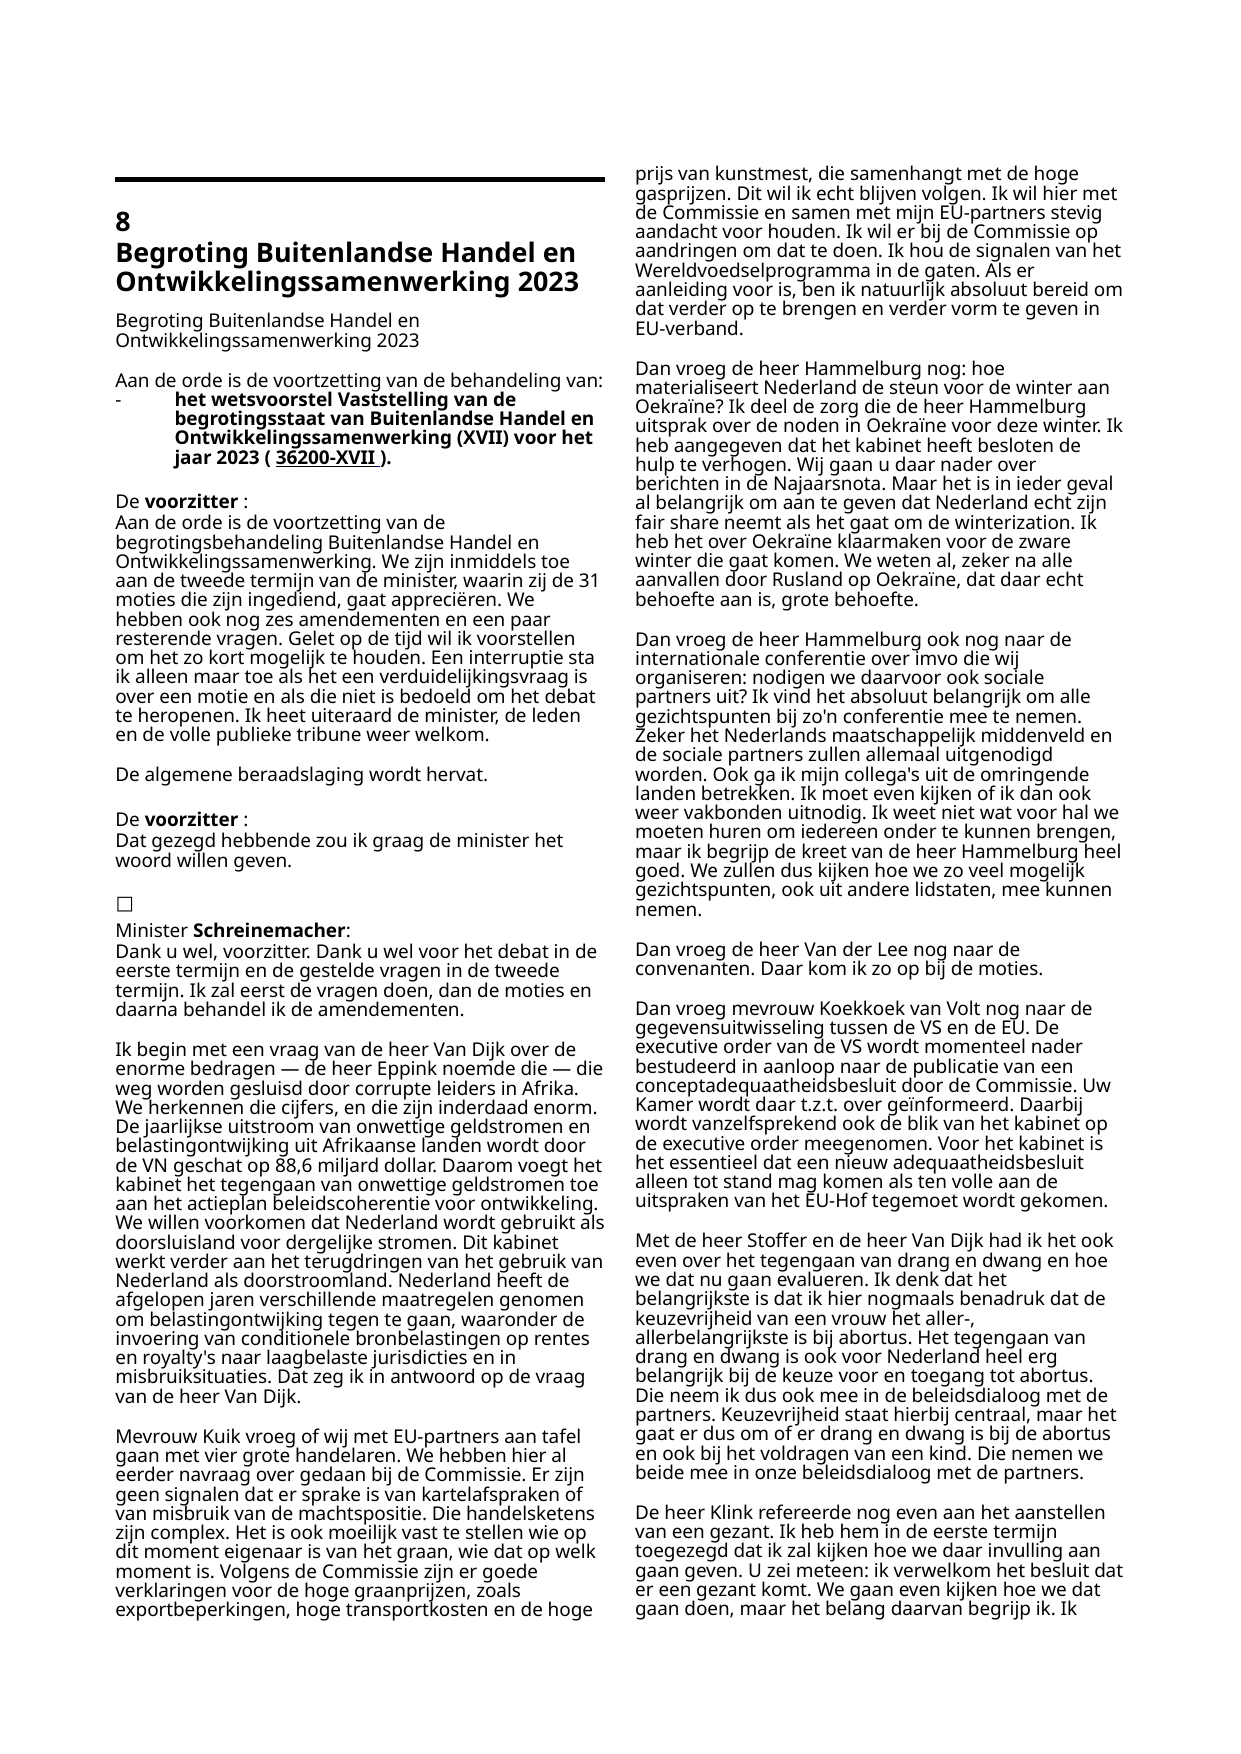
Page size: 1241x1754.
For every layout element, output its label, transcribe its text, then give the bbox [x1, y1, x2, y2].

text De voorzitter : [115, 489, 605, 514]
text De voorzitter : [115, 807, 605, 832]
text prijs van kunstmest, die samenhangt met de hoge gasprijzen. Dit wil ik echt blijven volgen. Ik wil hier met de Commissie en samen met mijn EU-partners stevig aandacht voor houden. Ik wil er bij de Commissie op aandringen om dat te doen. Ik hou de signalen van het Wereldvoedselprogramma in de gaten. Als er aanleiding voor is, ben ik natuurlijk absoluut bereid om dat verder op te brengen en verder vorm te geven in EU-verband. [635, 165, 1125, 339]
text Minister Schreinemacher: [115, 917, 605, 943]
text Met de heer Stoffer en de heer Van Dijk had ik het ook even over het tegengaan van drang en dwang en hoe we dat nu gaan evalueren. Ik denk dat het belangrijkste is dat ik hier nogmaals benadruk dat de keuzevrijheid van een vrouw het aller-, allerbelangrijkste is bij abortus. Het tegengaan van drang en dwang is ook voor Nederland heel erg belangrijk bij de keuze voor en toegang tot abortus. Die neem ik dus ook mee in de beleidsdialoog met de partners. Keuzevrijheid staat hierbij centraal, maar het gaat er dus om of er drang en dwang is bij de abortus en ook bij het voldragen van een kind. Die nemen we beide mee in onze beleidsdialoog met de partners. [635, 1232, 1125, 1483]
text De heer Klink refereerde nog even aan het aanstellen van een gezant. Ik heb hem in de eerste termijn toegezegd dat ik zal kijken hoe we daar invulling aan gaan geven. U zei meteen: ik verwelkom het besluit dat er een gezant komt. We gaan even kijken hoe we dat gaan doen, maar het belang daarvan begrijp ik. Ik [635, 1504, 1125, 1619]
text Dat gezegd hebbende zou ik graag de minister het woord willen geven. [115, 832, 605, 871]
text De algemene beraadslaging wordt hervat. [115, 766, 605, 786]
text ⬜ [115, 892, 605, 917]
text Dan vroeg de heer Hammelburg nog: hoe materialiseert Nederland de steun voor de winter aan Oekraïne? Ik deel de zorg die de heer Hammelburg uitsprak over de noden in Oekraïne voor deze winter. Ik heb aangegeven dat het kabinet heeft besloten de hulp te verhogen. Wij gaan u daar nader over berichten in de Najaarsnota. Maar het is in ieder geval al belangrijk om aan te geven dat Nederland echt zijn fair share neemt als het gaat om de winterization. Ik heb het over Oekraïne klaarmaken voor de zware winter die gaat komen. We weten al, zeker na alle aanvallen door Rusland op Oekraïne, dat daar echt behoefte aan is, grote behoefte. [635, 359, 1125, 610]
text Dan vroeg de heer Hammelburg ook nog naar de internationale conferentie over imvo die wij organiseren: nodigen we daarvoor ook sociale partners uit? Ik vind het absoluut belangrijk om alle gezichtspunten bij zo'n conferentie mee te nemen. Zeker het Nederlands maatschappelijk middenveld en de sociale partners zullen allemaal uitgenodigd worden. Ook ga ik mijn collega's uit de omringende landen betrekken. Ik moet even kijken of ik dan ook weer vakbonden uitnodig. Ik weet niet wat voor hal we moeten huren om iedereen onder te kunnen brengen, maar ik begrijp de kreet van de heer Hammelburg heel goed. We zullen dus kijken hoe we zo veel mogelijk gezichtspunten, ook uit andere lidstaten, mee kunnen nemen. [635, 631, 1125, 920]
text Aan de orde is de voortzetting van de behandeling van: [115, 372, 605, 391]
text Ik begin met een vraag van de heer Van Dijk over de enorme bedragen — de heer Eppink noemde die — die weg worden gesluisd door corrupte leiders in Afrika. We herkennen die cijfers, en die zijn inderdaad enorm. De jaarlijkse uitstroom van onwettige geldstromen en belastingontwijking uit Afrikaanse landen wordt door de VN geschat op 88,6 miljard dollar. Daarom voegt het kabinet het tegengaan van onwettige geldstromen toe aan het actieplan beleidscoherentie voor ontwikkeling. We willen voorkomen dat Nederland wordt gebruikt als doorsluisland voor dergelijke stromen. Dit kabinet werkt verder aan het terugdringen van het gebruik van Nederland als doorstroomland. Nederland heeft de afgelopen jaren verschillende maatregelen genomen om belastingontwijking tegen te gaan, waaronder de invoering van conditionele bronbelastingen op rentes en royalty's naar laagbelaste jurisdicties en in misbruiksituaties. Dat zeg ik in antwoord op de vraag van de heer Van Dijk. [115, 1041, 605, 1407]
text Aan de orde is de voortzetting van de begrotingsbehandeling Buitenlandse Handel en Ontwikkelingssamenwerking. We zijn inmiddels toe aan de tweede termijn van de minister, waarin zij de 31 moties die zijn ingediend, gaat appreciëren. We hebben ook nog zes amendementen en een paar resterende vragen. Gelet op de tijd wil ik voorstellen om het zo kort mogelijk te houden. Een interruptie sta ik alleen maar toe als het een verduidelijkingsvraag is over een motie en als die niet is bedoeld om het debat te heropenen. Ik heet uiteraard de minister, de leden en de volle publieke tribune weer welkom. [115, 514, 605, 746]
text Begroting Buitenlandse Handel en Ontwikkelingssamenwerking 2023 [115, 239, 605, 312]
text Mevrouw Kuik vroeg of wij met EU-partners aan tafel gaan met vier grote handelaren. We hebben hier al eerder navraag over gedaan bij de Commissie. Er zijn geen signalen dat er sprake is van kartelafspraken of van misbruik van de machtspositie. Die handelsketens zijn complex. Het is ook moeilijk vast te stellen wie op dit moment eigenaar is van het graan, wie dat op welk moment is. Volgens de Commissie zijn er goede verklaringen voor de hoge graanprijzen, zoals exportbeperkingen, hoge transportkosten en de hoge [115, 1428, 605, 1621]
text Dan vroeg mevrouw Koekkoek van Volt nog naar de gegevensuitwisseling tussen de VS en de EU. De executive order van de VS wordt momenteel nader bestudeerd in aanloop naar de publicatie van een conceptadequaatheidsbesluit door de Commissie. Uw Kamer wordt daar t.z.t. over geïnformeerd. Daarbij wordt vanzelfsprekend ook de blik van het kabinet op de executive order meegenomen. Voor het kabinet is het essentieel dat een nieuw adequaatheidsbesluit alleen tot stand mag komen als ten volle aan de uitspraken van het EU-Hof tegemoet wordt gekomen. [635, 1000, 1125, 1212]
text 8 [115, 203, 605, 239]
text Dan vroeg de heer Van der Lee nog naar de convenanten. Daar kom ik zo op bij de moties. [635, 941, 1125, 979]
list het wetsvoorstel Vaststelling van de begrotingsstaat van Buitenlandse Handel en Ontwikkelingssamenwerking (XVII) voor het jaar 2023 ( 36200-XVII ). [115, 391, 605, 468]
text Begroting Buitenlandse Handel en Ontwikkelingssamenwerking 2023 [115, 312, 605, 351]
text Dank u wel, voorzitter. Dank u wel voor het debat in de eerste termijn en de gestelde vragen in de tweede termijn. Ik zal eerst de vragen doen, dan de moties en daarna behandel ik de amendementen. [115, 943, 605, 1020]
